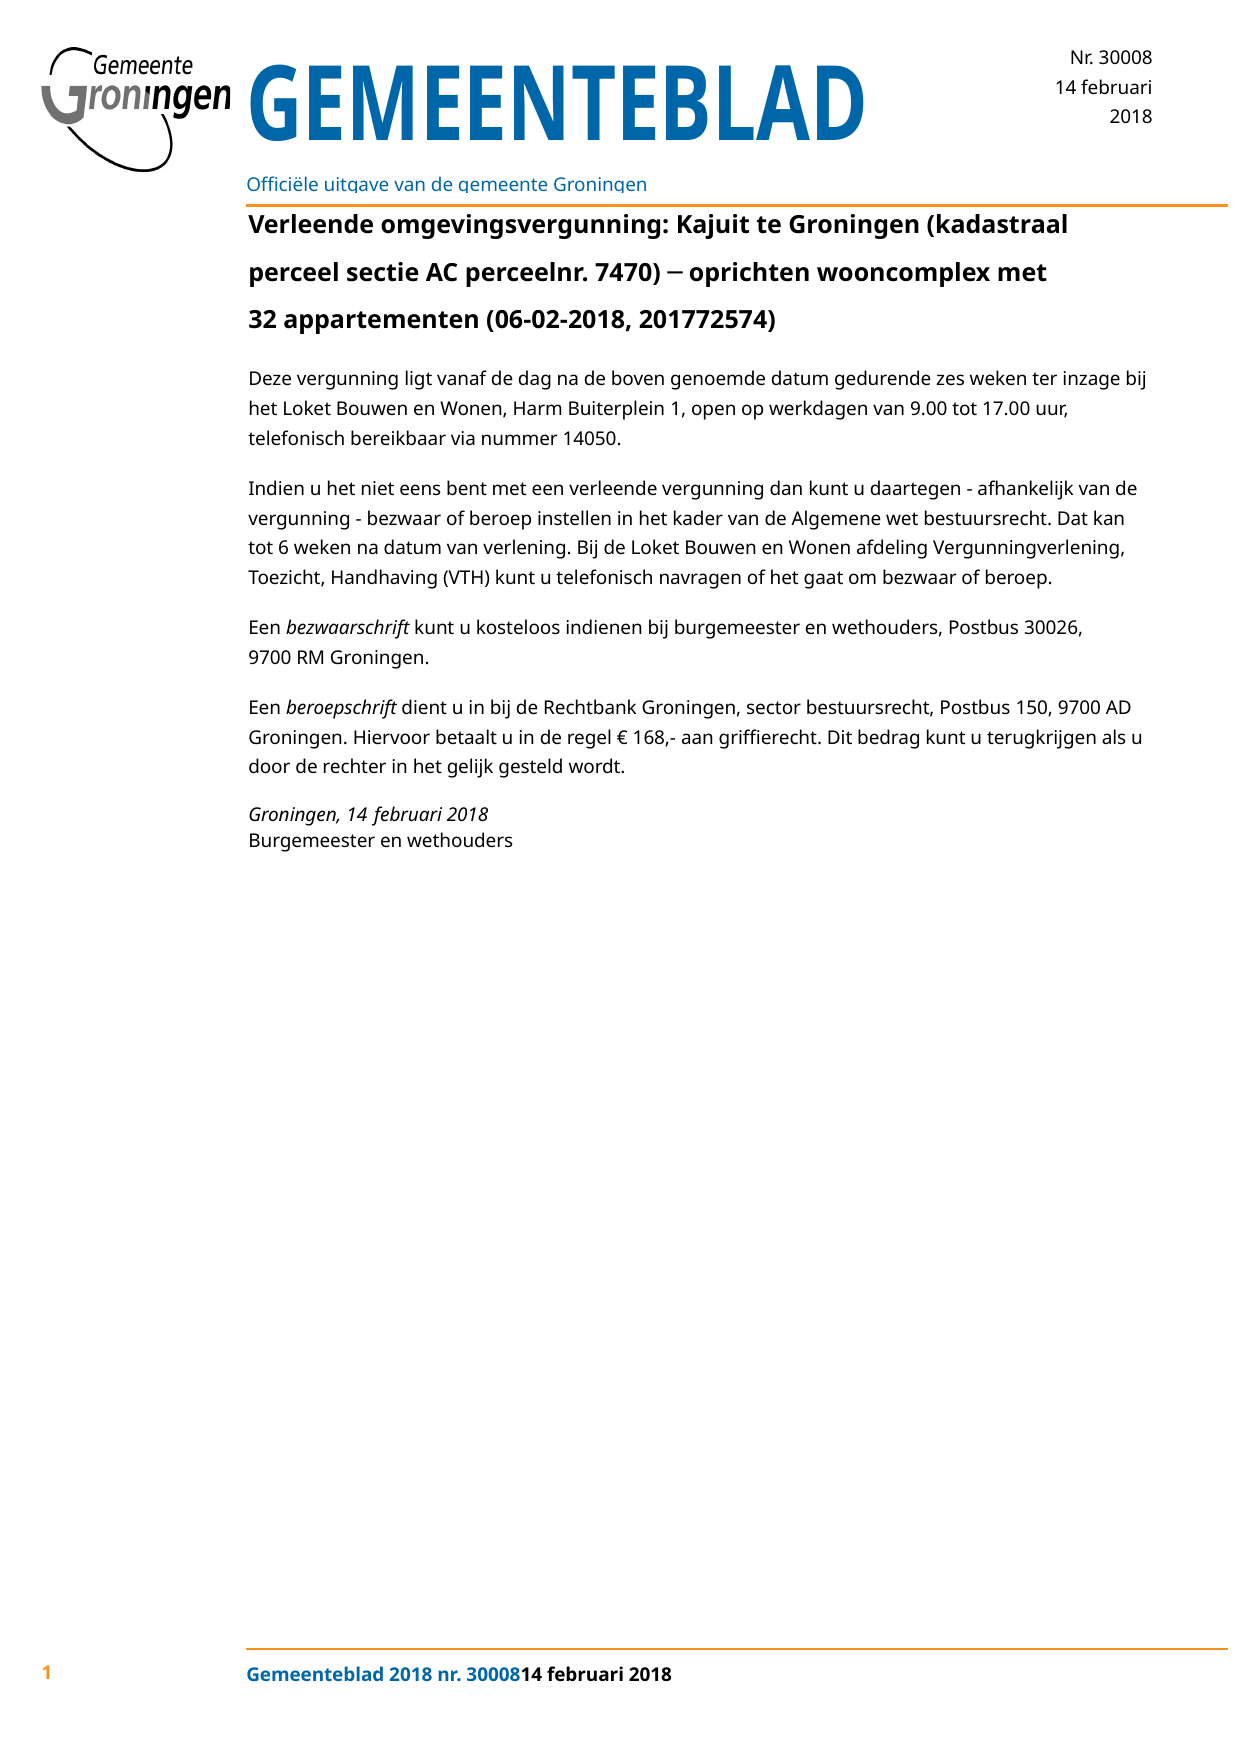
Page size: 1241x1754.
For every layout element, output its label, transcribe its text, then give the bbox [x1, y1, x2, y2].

picture [41, 47, 231, 172]
text Een beroepschrift dient u in bij de Rechtbank Groningen, sector bestuursrecht, Postbus 150, 9700 AD Groningen. Hiervoor betaalt u in de regel € 168,- aan griffierecht. Dit bedrag kunt u terugkrijgen als u door de rechter in het gelijk gesteld wordt. [248, 694, 1152, 779]
text Burgemeester en wethouders [248, 827, 1152, 853]
text Indien u het niet eens bent met een verleende vergunning dan kunt u daartegen - afhankelijk van de vergunning - bezwaar of beroep instellen in het kader van de Algemene wet bestuursrecht. Dat kan tot 6 weken na datum van verlening. Bij de Loket Bouwen en Wonen afdeling Vergunningverlening, Toezicht, Handhaving (VTH) kunt u telefonisch navragen of het gaat om bezwaar of beroep. [248, 475, 1152, 589]
text Verleende omgevingsvergunning: Kajuit te Groningen (kadastraal perceel sectie AC perceelnr. 7470) ─ oprichten wooncomplex met 32 appartementen (06-02-2018, 201772574) [248, 207, 1152, 336]
text Groningen, 14 februari 2018 [248, 801, 1152, 827]
text Een bezwaarschrift kunt u kosteloos indienen bij burgemeester en wethouders, Postbus 30026, 9700 RM Groningen. [248, 614, 1152, 669]
text Deze vergunning ligt vanaf de dag na de boven genoemde datum gedurende zes weken ter inzage bij het Loket Bouwen en Wonen, Harm Buiterplein 1, open op werkdagen van 9.00 tot 17.00 uur, telefonisch bereikbaar via nummer 14050. [248, 366, 1152, 450]
